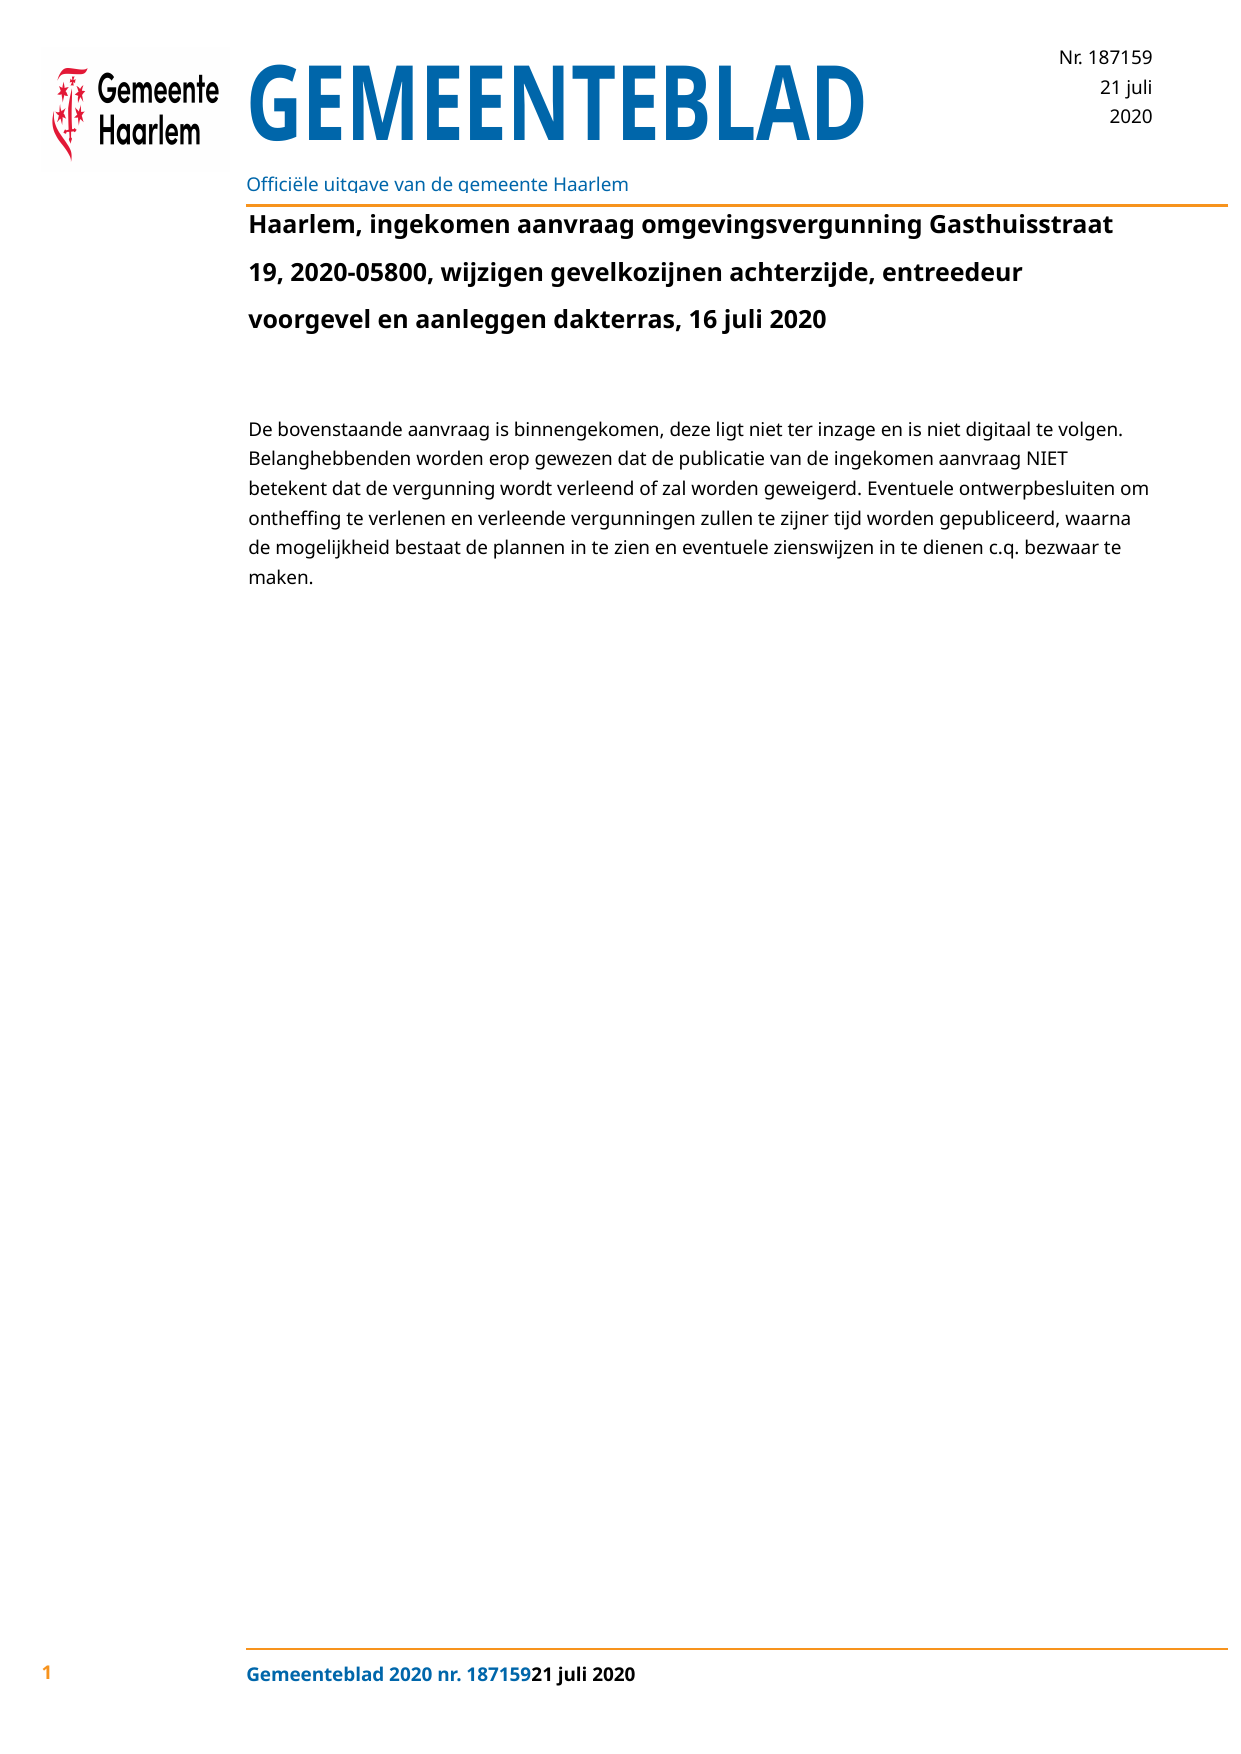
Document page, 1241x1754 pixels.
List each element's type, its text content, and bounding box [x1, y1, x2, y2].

picture [41, 47, 231, 172]
text Haarlem, ingekomen aanvraag omgevingsvergunning Gasthuisstraat 19, 2020-05800, wijzigen gevelkozijnen achterzijde, entreedeur voorgevel en aanleggen dakterras, 16 juli 2020 [248, 207, 1152, 336]
text De bovenstaande aanvraag is binnengekomen, deze ligt niet ter inzage en is niet digitaal te volgen. Belanghebbenden worden erop gewezen dat de publicatie van de ingekomen aanvraag NIET betekent dat de vergunning wordt verleend of zal worden geweigerd. Eventuele ontwerpbesluiten om ontheffing te verlenen en verleende vergunningen zullen te zijner tijd worden gepubliceerd, waarna de mogelijkheid bestaat de plannen in te zien en eventuele zienswijzen in te dienen c.q. bezwaar te maken. [248, 416, 1152, 589]
